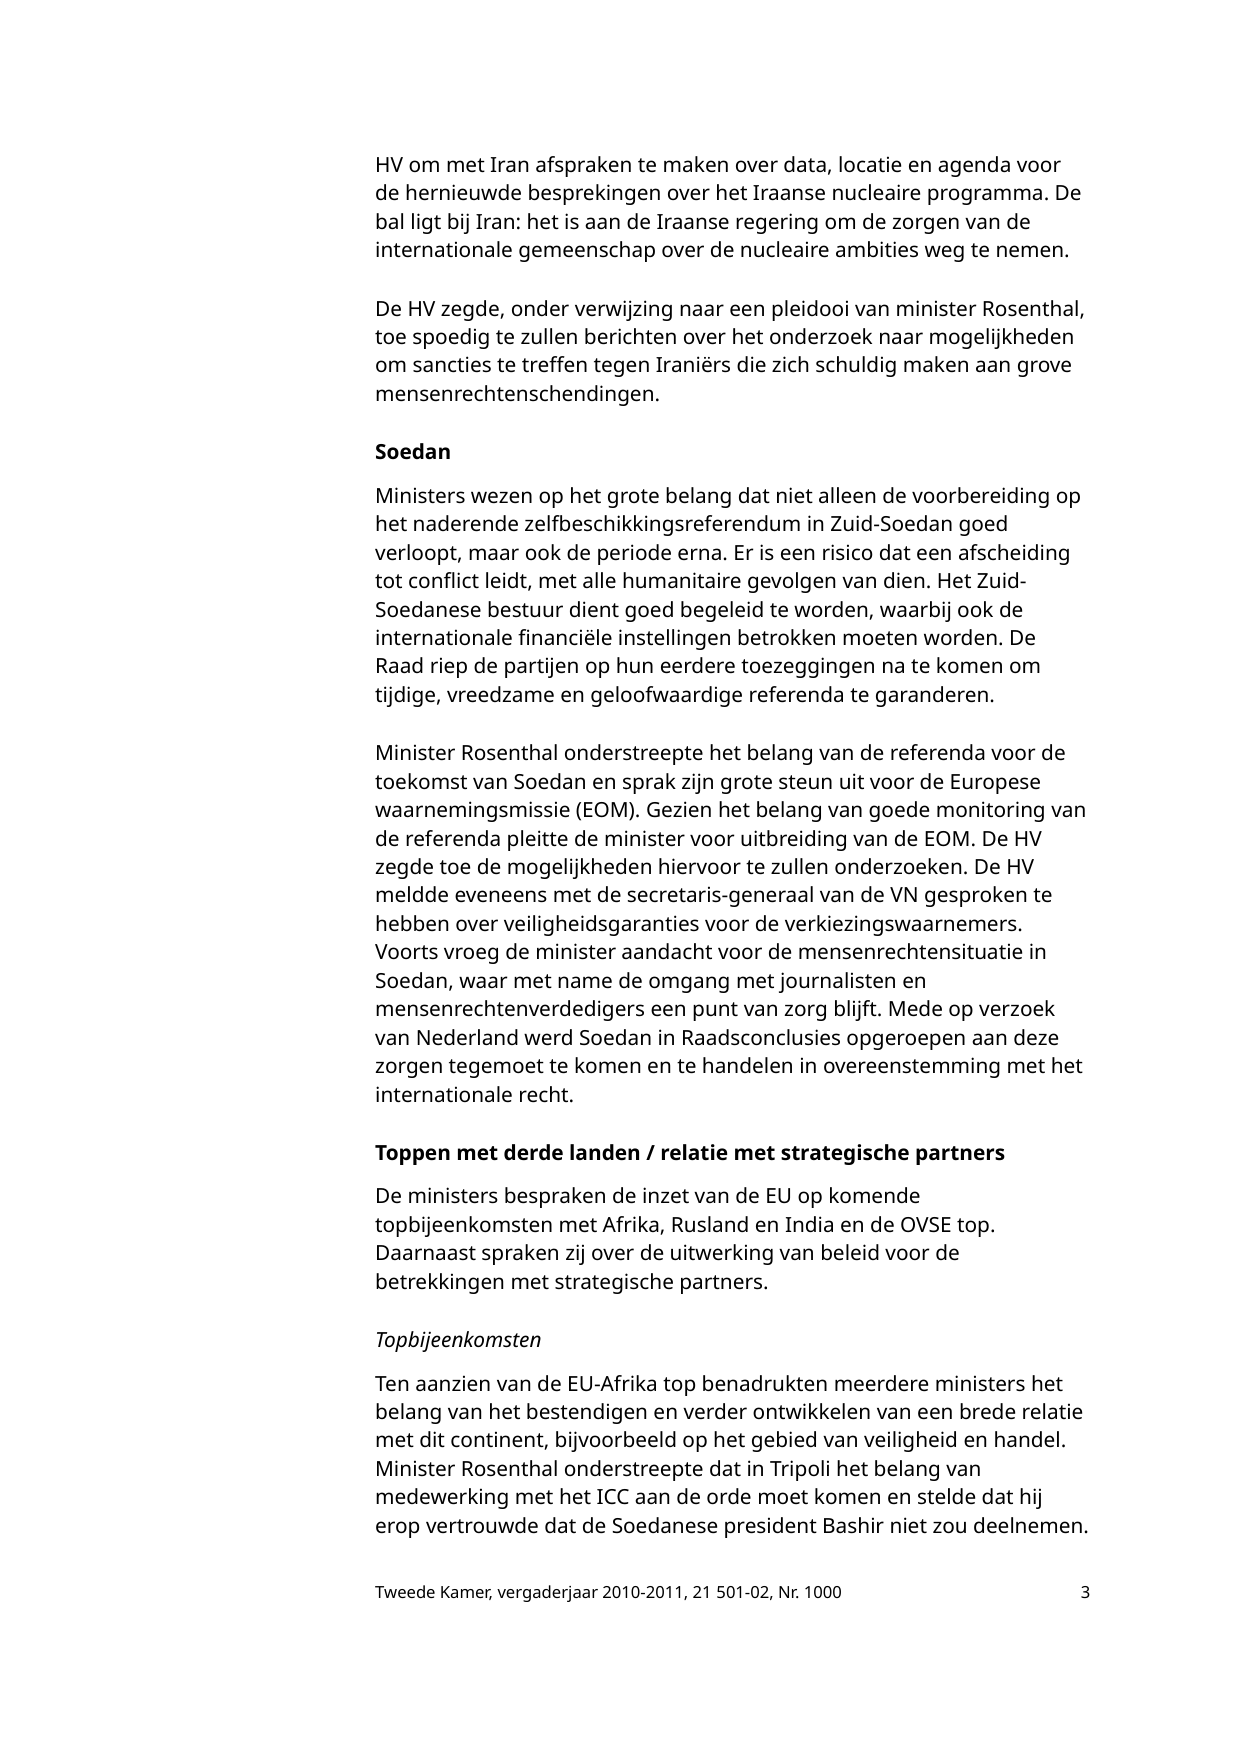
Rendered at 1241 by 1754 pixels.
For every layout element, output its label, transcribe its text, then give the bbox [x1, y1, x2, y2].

text Topbijeenkomsten [375, 1325, 1090, 1354]
text De ministers bespraken de inzet van de EU op komende topbijeenkomsten met Afrika, Rusland en India en de OVSE top. Daarnaast spraken zij over de uitwerking van beleid voor de betrekkingen met strategische partners. [375, 1182, 1090, 1295]
text HV om met Iran afspraken te maken over data, locatie en agenda voor de hernieuwde besprekingen over het Iraanse nucleaire programma. De bal ligt bij Iran: het is aan de Iraanse regering om de zorgen van de internationale gemeenschap over de nucleaire ambities weg te nemen. [375, 150, 1090, 264]
text Ten aanzien van de EU-Afrika top benadrukten meerdere ministers het belang van het bestendigen en verder ontwikkelen van een brede relatie met dit continent, bijvoorbeeld op het gebied van veiligheid en handel. Minister Rosenthal onderstreepte dat in Tripoli het belang van medewerking met het ICC aan de orde moet komen en stelde dat hij erop vertrouwde dat de Soedanese president Bashir niet zou deelnemen. [375, 1369, 1090, 1539]
text Toppen met derde landen / relatie met strategische partners [375, 1138, 1090, 1167]
text Minister Rosenthal onderstreepte het belang van de referenda voor de toekomst van Soedan en sprak zijn grote steun uit voor de Europese waarnemingsmissie (EOM). Gezien het belang van goede monitoring van de referenda pleitte de minister voor uitbreiding van de EOM. De HV zegde toe de mogelijkheden hiervoor te zullen onderzoeken. De HV meldde eveneens met de secretaris-generaal van de VN gesproken te hebben over veiligheidsgaranties voor de verkiezingswaarnemers. Voorts vroeg de minister aandacht voor de mensenrechtensituatie in Soedan, waar met name de omgang met journalisten en mensenrechtenverdedigers een punt van zorg blijft. Mede op verzoek van Nederland werd Soedan in Raadsconclusies opgeroepen aan deze zorgen tegemoet te komen en te handelen in overeenstemming met het internationale recht. [375, 738, 1090, 1108]
text Soedan [375, 437, 1090, 466]
text De HV zegde, onder verwijzing naar een pleidooi van minister Rosenthal, toe spoedig te zullen berichten over het onderzoek naar mogelijkheden om sancties te treffen tegen Iraniërs die zich schuldig maken aan grove mensenrechtenschendingen. [375, 294, 1090, 407]
text Ministers wezen op het grote belang dat niet alleen de voorbereiding op het naderende zelfbeschikkingsreferendum in Zuid-Soedan goed verloopt, maar ook de periode erna. Er is een risico dat een afscheiding tot conflict leidt, met alle humanitaire gevolgen van dien. Het Zuid-Soedanese bestuur dient goed begeleid te worden, waarbij ook de internationale financiële instellingen betrokken moeten worden. De Raad riep de partijen op hun eerdere toezeggingen na te komen om tijdige, vreedzame en geloofwaardige referenda te garanderen. [375, 481, 1090, 708]
